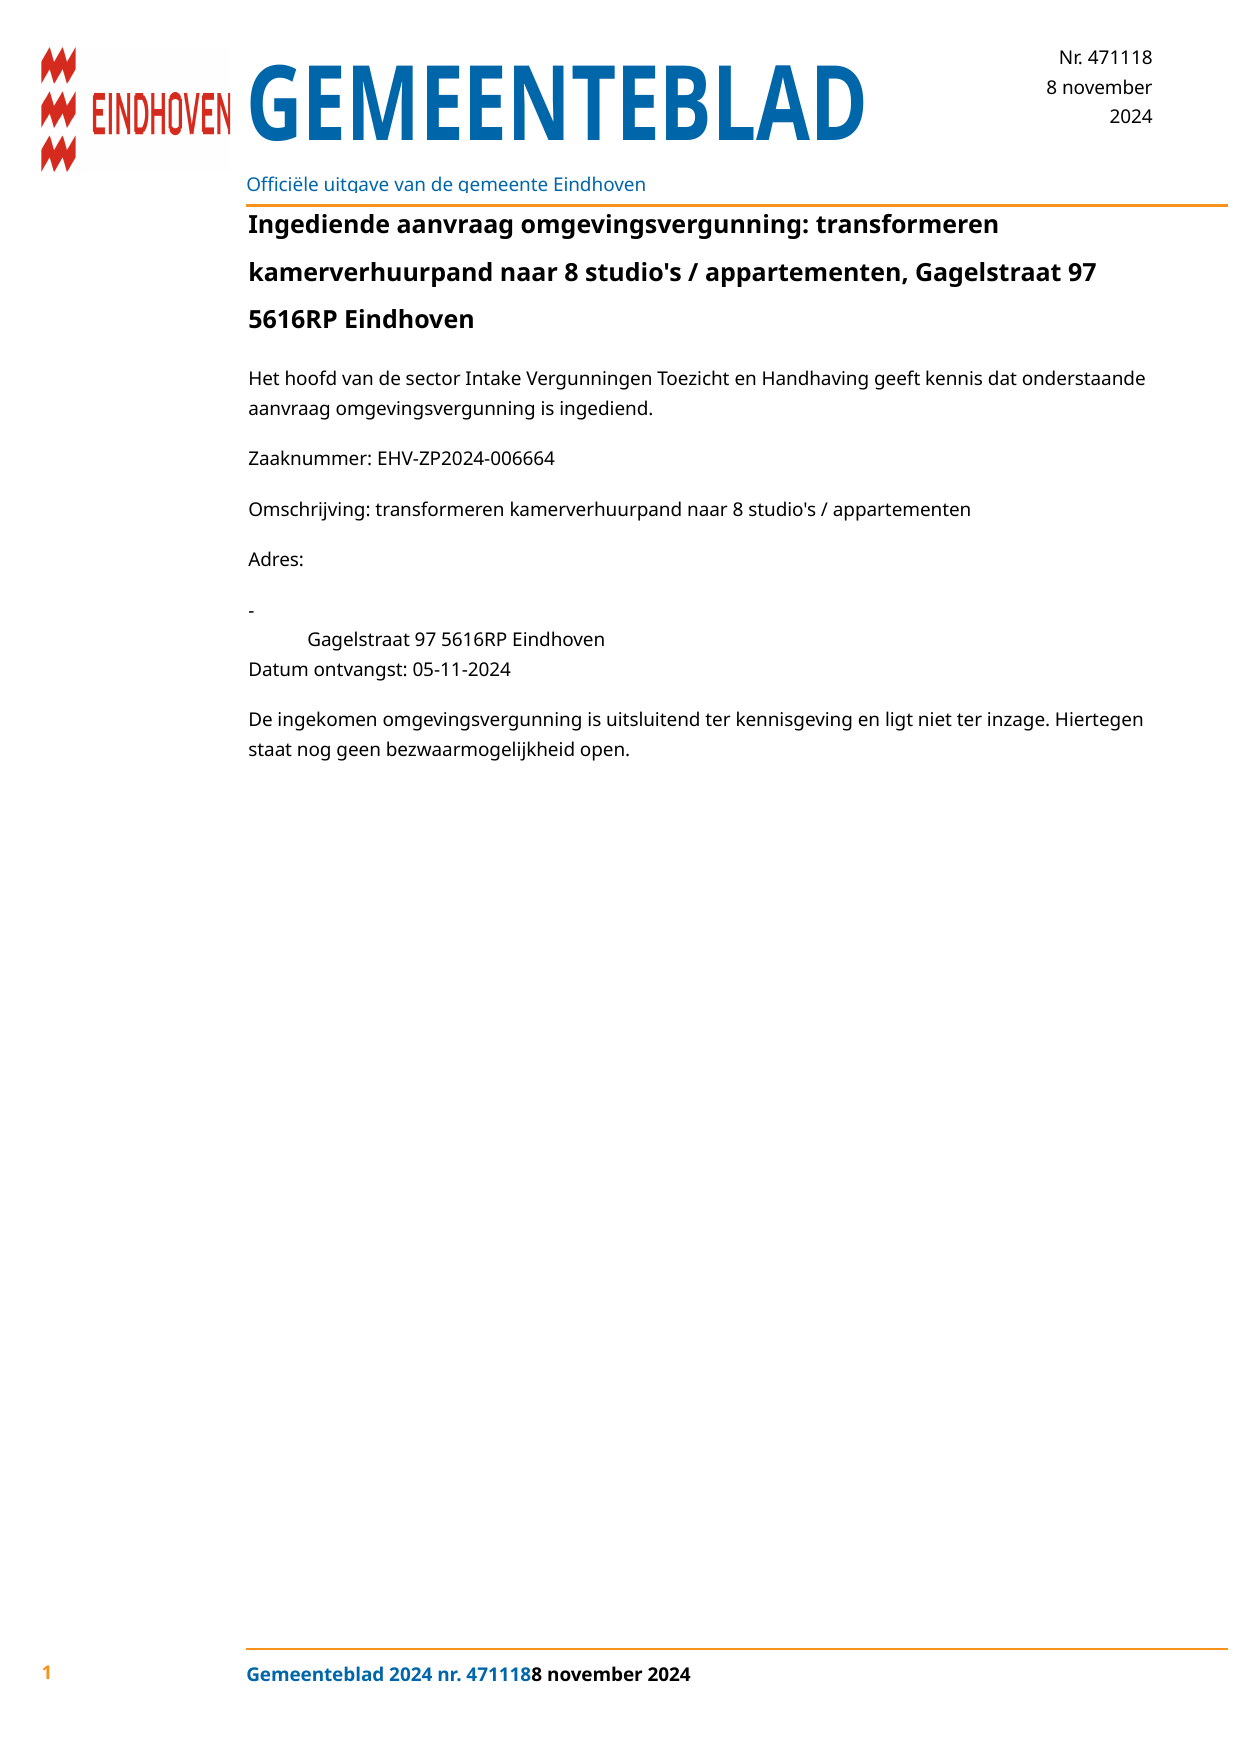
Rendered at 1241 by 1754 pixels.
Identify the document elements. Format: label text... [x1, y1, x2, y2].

picture [41, 47, 231, 172]
text De ingekomen omgevingsvergunning is uitsluitend ter kennisgeving en ligt niet ter inzage. Hiertegen staat nog geen bezwaarmogelijkheid open. [248, 706, 1152, 762]
text Ingediende aanvraag omgevingsvergunning: transformeren kamerverhuurpand naar 8 studio's / appartementen, Gagelstraat 97 5616RP Eindhoven [248, 207, 1152, 336]
text Omschrijving: transformeren kamerverhuurpand naar 8 studio's / appartementen [248, 496, 1152, 522]
list Gagelstraat 97 5616RP Eindhoven [248, 626, 1152, 652]
text Datum ontvangst: 05-11-2024 [248, 656, 1152, 682]
text Zaaknummer: EHV-ZP2024-006664 [248, 446, 1152, 471]
text Het hoofd van de sector Intake Vergunningen Toezicht en Handhaving geeft kennis dat onderstaande aanvraag omgevingsvergunning is ingediend. [248, 366, 1152, 421]
text Adres: [248, 546, 1152, 572]
